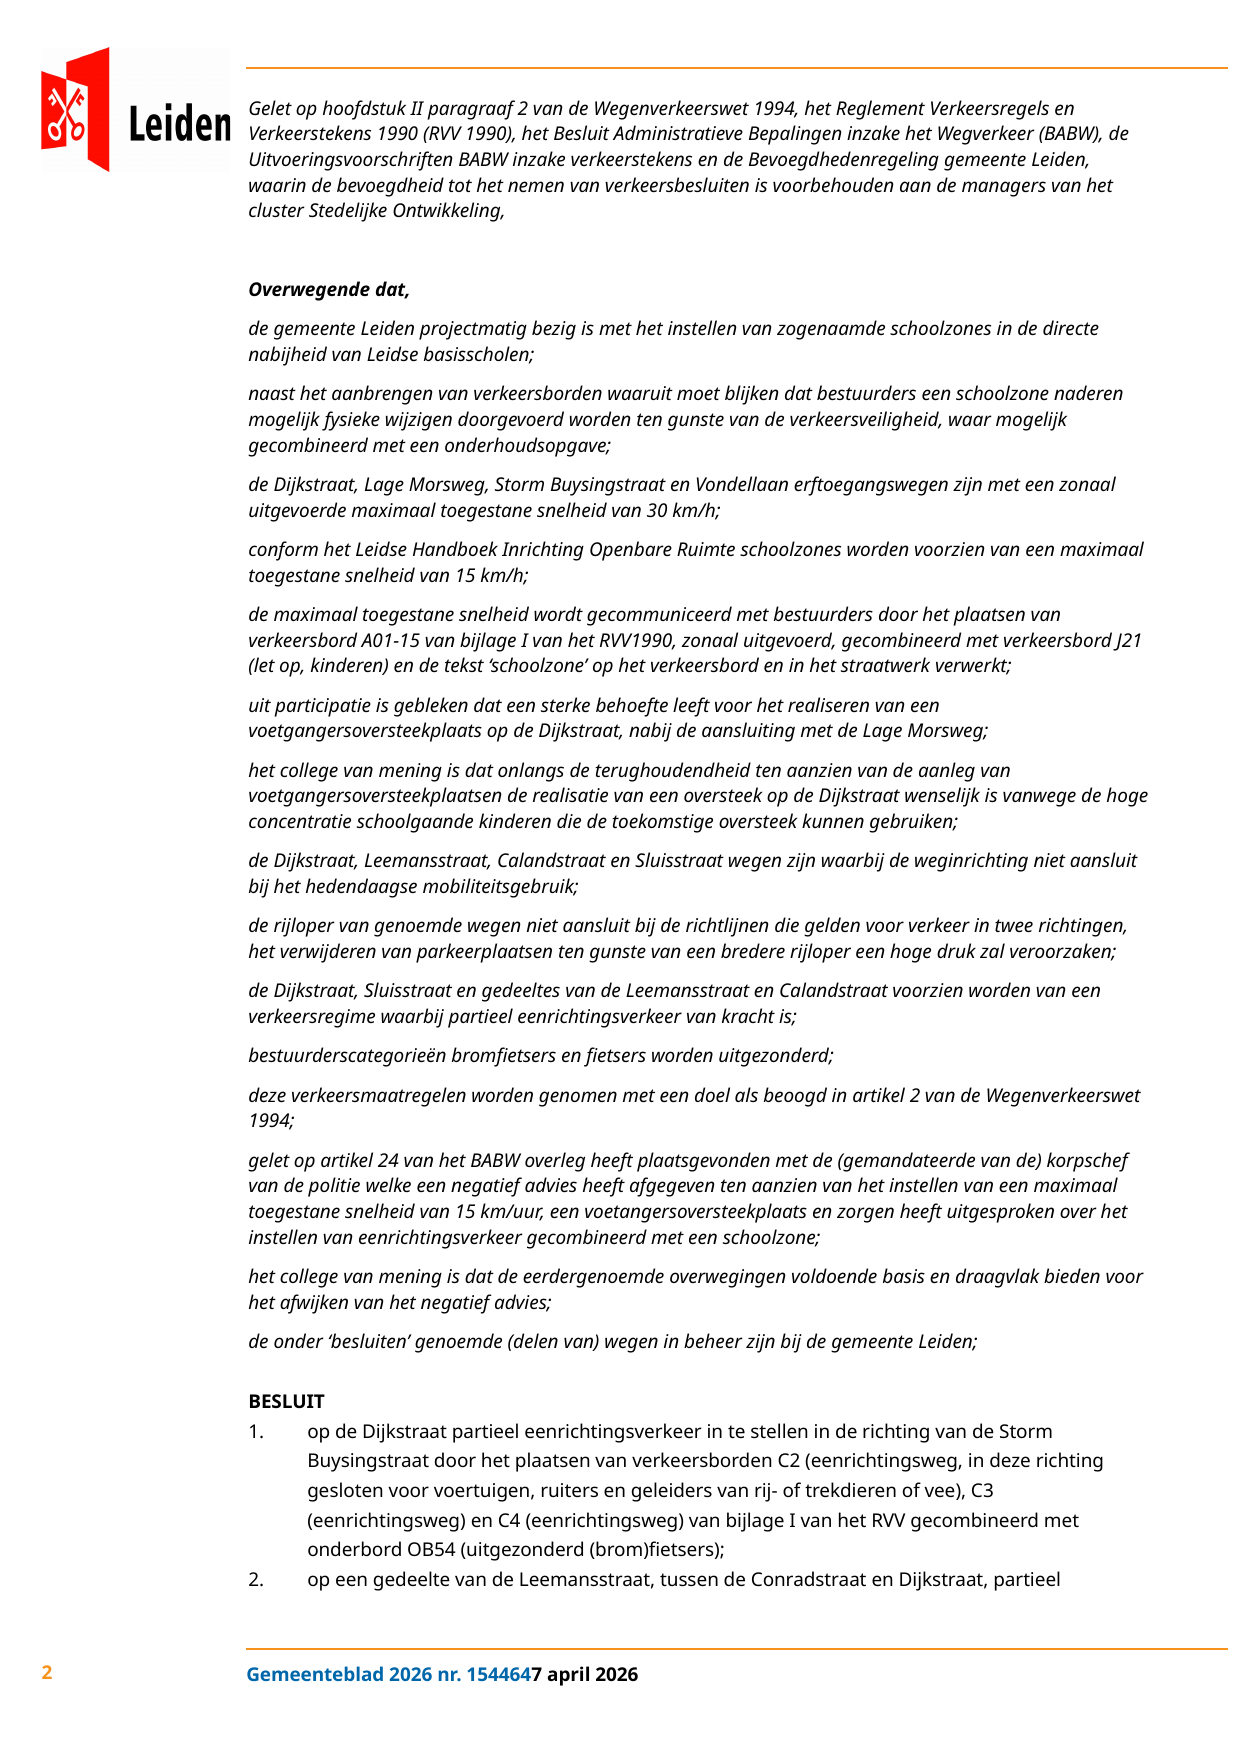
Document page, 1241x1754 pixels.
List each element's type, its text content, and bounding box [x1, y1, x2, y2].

text de Dijkstraat, Lage Morsweg, Storm Buysingstraat en Vondellaan erftoegangswegen zijn met een zonaal uitgevoerde maximaal toegestane snelheid van 30 km/h; [248, 471, 1152, 523]
text uit participatie is gebleken dat een sterke behoefte leeft voor het realiseren van een voetgangersoversteekplaats op de Dijkstraat, nabij de aansluiting met de Lage Morsweg; [248, 692, 1152, 743]
text de maximaal toegestane snelheid wordt gecommuniceerd met bestuurders door het plaatsen van verkeersbord A01-15 van bijlage I van het RVV1990, zonaal uitgevoerd, gecombineerd met verkeersbord J21 (let op, kinderen) en de tekst ‘schoolzone’ op het verkeersbord en in het straatwerk verwerkt; [248, 601, 1152, 678]
text Gelet op hoofdstuk II paragraaf 2 van de Wegenverkeerswet 1994, het Reglement Verkeersregels en Verkeerstekens 1990 (RVV 1990), het Besluit Administratieve Bepalingen inzake het Wegverkeer (BABW), de Uitvoeringsvoorschriften BABW inzake verkeerstekens en de Bevoegdhedenregeling gemeente Leiden, waarin de bevoegdheid tot het nemen van verkeersbesluiten is voorbehouden aan de managers van het cluster Stedelijke Ontwikkeling, [248, 95, 1152, 223]
text de onder ‘besluiten’ genoemde (delen van) wegen in beheer zijn bij de gemeente Leiden; [248, 1328, 1152, 1354]
text het college van mening is dat de eerdergenoemde overwegingen voldoende basis en draagvlak bieden voor het afwijken van het negatief advies; [248, 1263, 1152, 1315]
text naast het aanbrengen van verkeersborden waaruit moet blijken dat bestuurders een schoolzone naderen mogelijk fysieke wijzigen doorgevoerd worden ten gunste van de verkeersveiligheid, waar mogelijk gecombineerd met een onderhoudsopgave; [248, 381, 1152, 458]
text BESLUIT [248, 1388, 1152, 1414]
list op een gedeelte van de Leemansstraat, tussen de Conradstraat en Dijkstraat, partieel [248, 1566, 1152, 1592]
list op de Dijkstraat partieel eenrichtingsverkeer in te stellen in de richting van de Storm Buysingstraat door het plaatsen van verkeersborden C2 (eenrichtingsweg, in deze richting gesloten voor voertuigen, ruiters en geleiders van rij- of trekdieren of vee), C3 (eenrichtingsweg) en C4 (eenrichtingsweg) van bijlage I van het RVV gecombineerd met onderbord OB54 (uitgezonderd (brom)fietsers); [248, 1418, 1152, 1562]
text de rijloper van genoemde wegen niet aansluit bij de richtlijnen die gelden voor verkeer in twee richtingen, het verwijderen van parkeerplaatsen ten gunste van een bredere rijloper een hoge druk zal veroorzaken; [248, 913, 1152, 964]
text conform het Leidse Handboek Inrichting Openbare Ruimte schoolzones worden voorzien van een maximaal toegestane snelheid van 15 km/h; [248, 536, 1152, 588]
picture [41, 47, 231, 172]
text gelet op artikel 24 van het BABW overleg heeft plaatsgevonden met de (gemandateerde van de) korpschef van de politie welke een negatief advies heeft afgegeven ten aanzien van het instellen van een maximaal toegestane snelheid van 15 km/uur, een voetangersoversteekplaats en zorgen heeft uitgesproken over het instellen van eenrichtingsverkeer gecombineerd met een schoolzone; [248, 1147, 1152, 1250]
text het college van mening is dat onlangs de terughoudendheid ten aanzien van de aanleg van voetgangersoversteekplaatsen de realisatie van een oversteek op de Dijkstraat wenselijk is vanwege de hoge concentratie schoolgaande kinderen die de toekomstige oversteek kunnen gebruiken; [248, 757, 1152, 834]
text de gemeente Leiden projectmatig bezig is met het instellen van zogenaamde schoolzones in de directe nabijheid van Leidse basisscholen; [248, 316, 1152, 367]
text bestuurderscategorieën bromfietsers en fietsers worden uitgezonderd; [248, 1043, 1152, 1068]
text Overwegende dat, [248, 276, 1152, 302]
text de Dijkstraat, Leemansstraat, Calandstraat en Sluisstraat wegen zijn waarbij de weginrichting niet aansluit bij het hedendaagse mobiliteitsgebruik; [248, 848, 1152, 899]
text deze verkeersmaatregelen worden genomen met een doel als beoogd in artikel 2 van de Wegenverkeerswet 1994; [248, 1082, 1152, 1133]
text de Dijkstraat, Sluisstraat en gedeeltes van de Leemansstraat en Calandstraat voorzien worden van een verkeersregime waarbij partieel eenrichtingsverkeer van kracht is; [248, 978, 1152, 1029]
